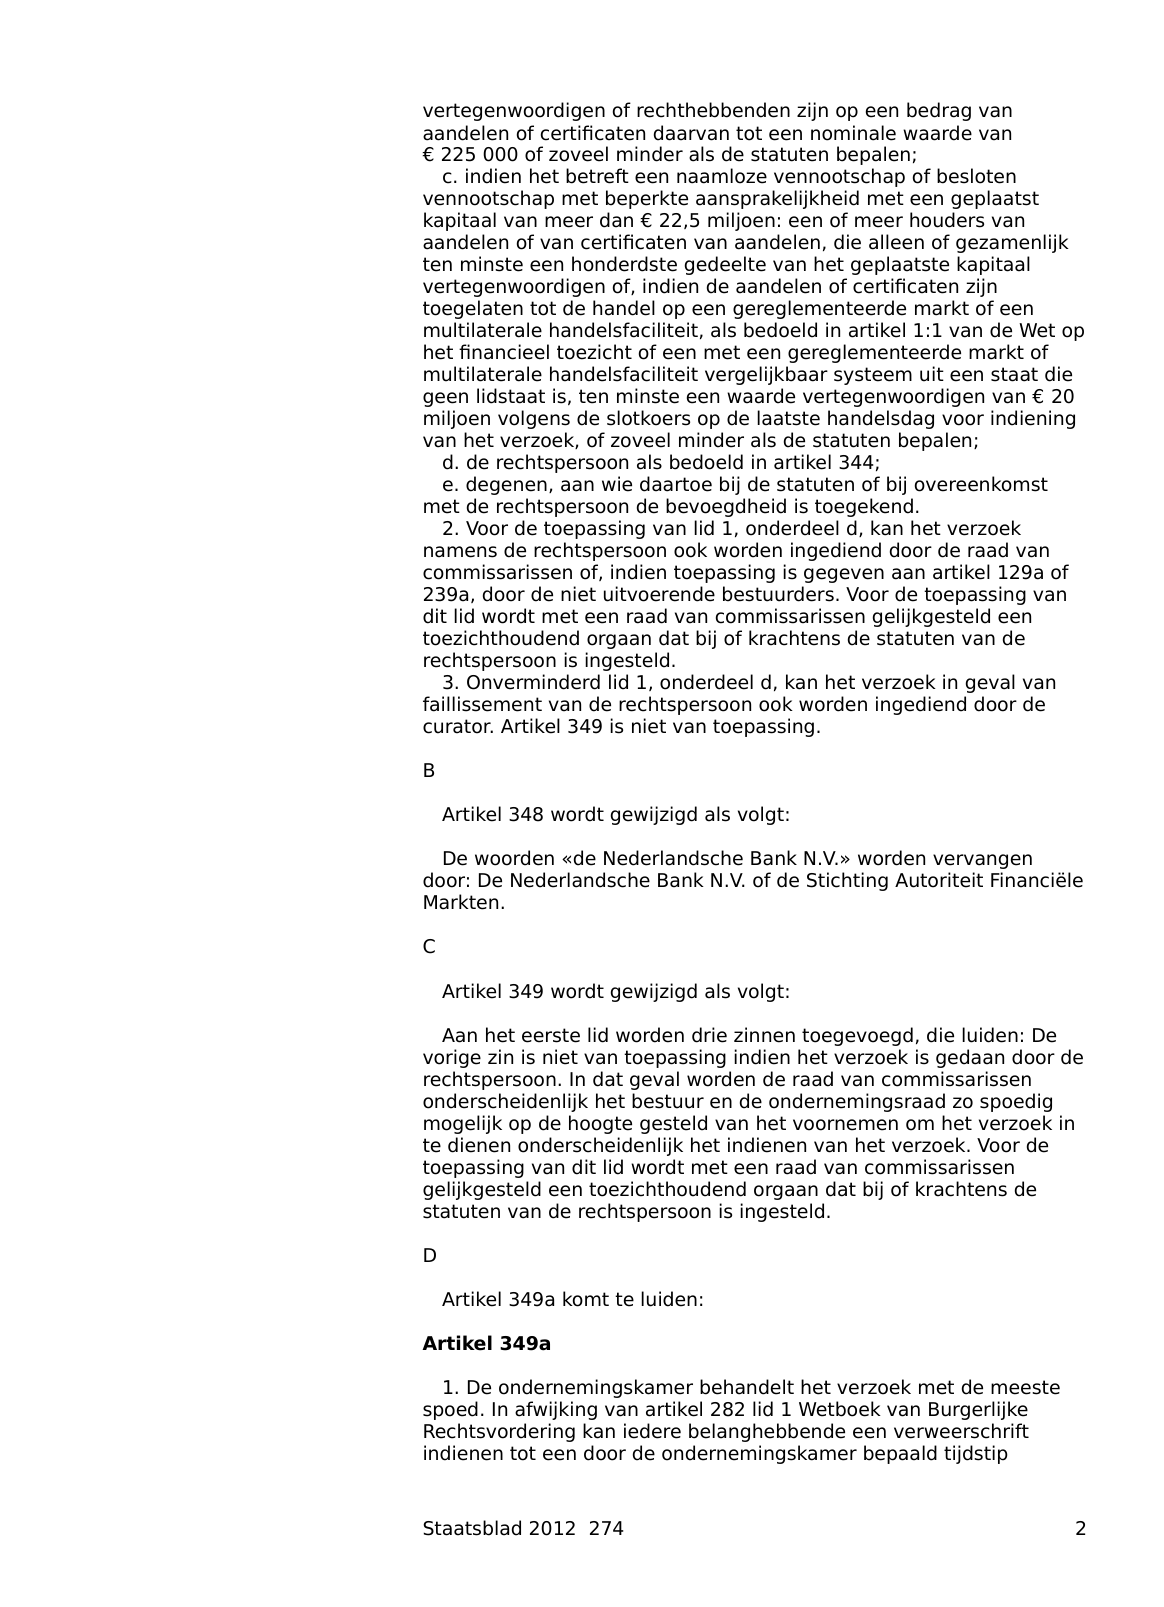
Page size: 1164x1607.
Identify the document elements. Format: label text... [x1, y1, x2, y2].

text B [422, 760, 1087, 782]
text 2. Voor de toepassing van lid 1, onderdeel d, kan het verzoek namens de rechtspersoon ook worden ingediend door de raad van commissarissen of, indien toepassing is gegeven aan artikel 129a of 239a, door de niet uitvoerende bestuurders. Voor de toepassing van dit lid wordt met een raad van commissarissen gelijkgesteld een toezichthoudend orgaan dat bij of krachtens de statuten van de rechtspersoon is ingesteld. [422, 518, 1087, 672]
text e. degenen, aan wie daartoe bij de statuten of bij overeenkomst met de rechtspersoon de bevoegdheid is toegekend. [422, 474, 1087, 518]
text d. de rechtspersoon als bedoeld in artikel 344; [422, 452, 1087, 474]
text Artikel 349a komt te luiden: [422, 1289, 1087, 1311]
text De woorden «de Nederlandsche Bank N.V.» worden vervangen door: De Nederlandsche Bank N.V. of de Stichting Autoriteit Financiële Markten. [422, 848, 1087, 914]
text 1. De ondernemingskamer behandelt het verzoek met de meeste spoed. In afwijking van artikel 282 lid 1 Wetboek van Burgerlijke Rechtsvordering kan iedere belanghebbende een verweerschrift indienen tot een door de ondernemingskamer bepaald tijdstip [422, 1377, 1087, 1465]
text 3. Onverminderd lid 1, onderdeel d, kan het verzoek in geval van faillissement van de rechtspersoon ook worden ingediend door de curator. Artikel 349 is niet van toepassing. [422, 672, 1087, 738]
text Artikel 348 wordt gewijzigd als volgt: [422, 804, 1087, 826]
text D [422, 1245, 1087, 1267]
text c. indien het betreft een naamloze vennootschap of besloten vennootschap met beperkte aansprakelijkheid met een geplaatst kapitaal van meer dan € 22,5 miljoen: een of meer houders van aandelen of van certificaten van aandelen, die alleen of gezamenlijk ten minste een honderdste gedeelte van het geplaatste kapitaal vertegenwoordigen of, indien de aandelen of certificaten zijn toegelaten tot de handel op een gereglementeerde markt of een multilaterale handelsfaciliteit, als bedoeld in artikel 1:1 van de Wet op het financieel toezicht of een met een gereglementeerde markt of multilaterale handelsfaciliteit vergelijkbaar systeem uit een staat die geen lidstaat is, ten minste een waarde vertegenwoordigen van € 20 miljoen volgens de slotkoers op de laatste handelsdag voor indiening van het verzoek, of zoveel minder als de statuten bepalen; [422, 166, 1087, 452]
text Artikel 349 wordt gewijzigd als volgt: [422, 981, 1087, 1003]
text C [422, 936, 1087, 958]
text Aan het eerste lid worden drie zinnen toegevoegd, die luiden: De vorige zin is niet van toepassing indien het verzoek is gedaan door de rechtspersoon. In dat geval worden de raad van commissarissen onderscheidenlijk het bestuur en de ondernemingsraad zo spoedig mogelijk op de hoogte gesteld van het voornemen om het verzoek in te dienen onderscheidenlijk het indienen van het verzoek. Voor de toepassing van dit lid wordt met een raad van commissarissen gelijkgesteld een toezichthoudend orgaan dat bij of krachtens de statuten van de rechtspersoon is ingesteld. [422, 1025, 1087, 1223]
text vertegenwoordigen of rechthebbenden zijn op een bedrag van aandelen of certificaten daarvan tot een nominale waarde van € 225 000 of zoveel minder als de statuten bepalen; [422, 100, 1087, 166]
subtitle Artikel 349a [422, 1333, 1087, 1355]
